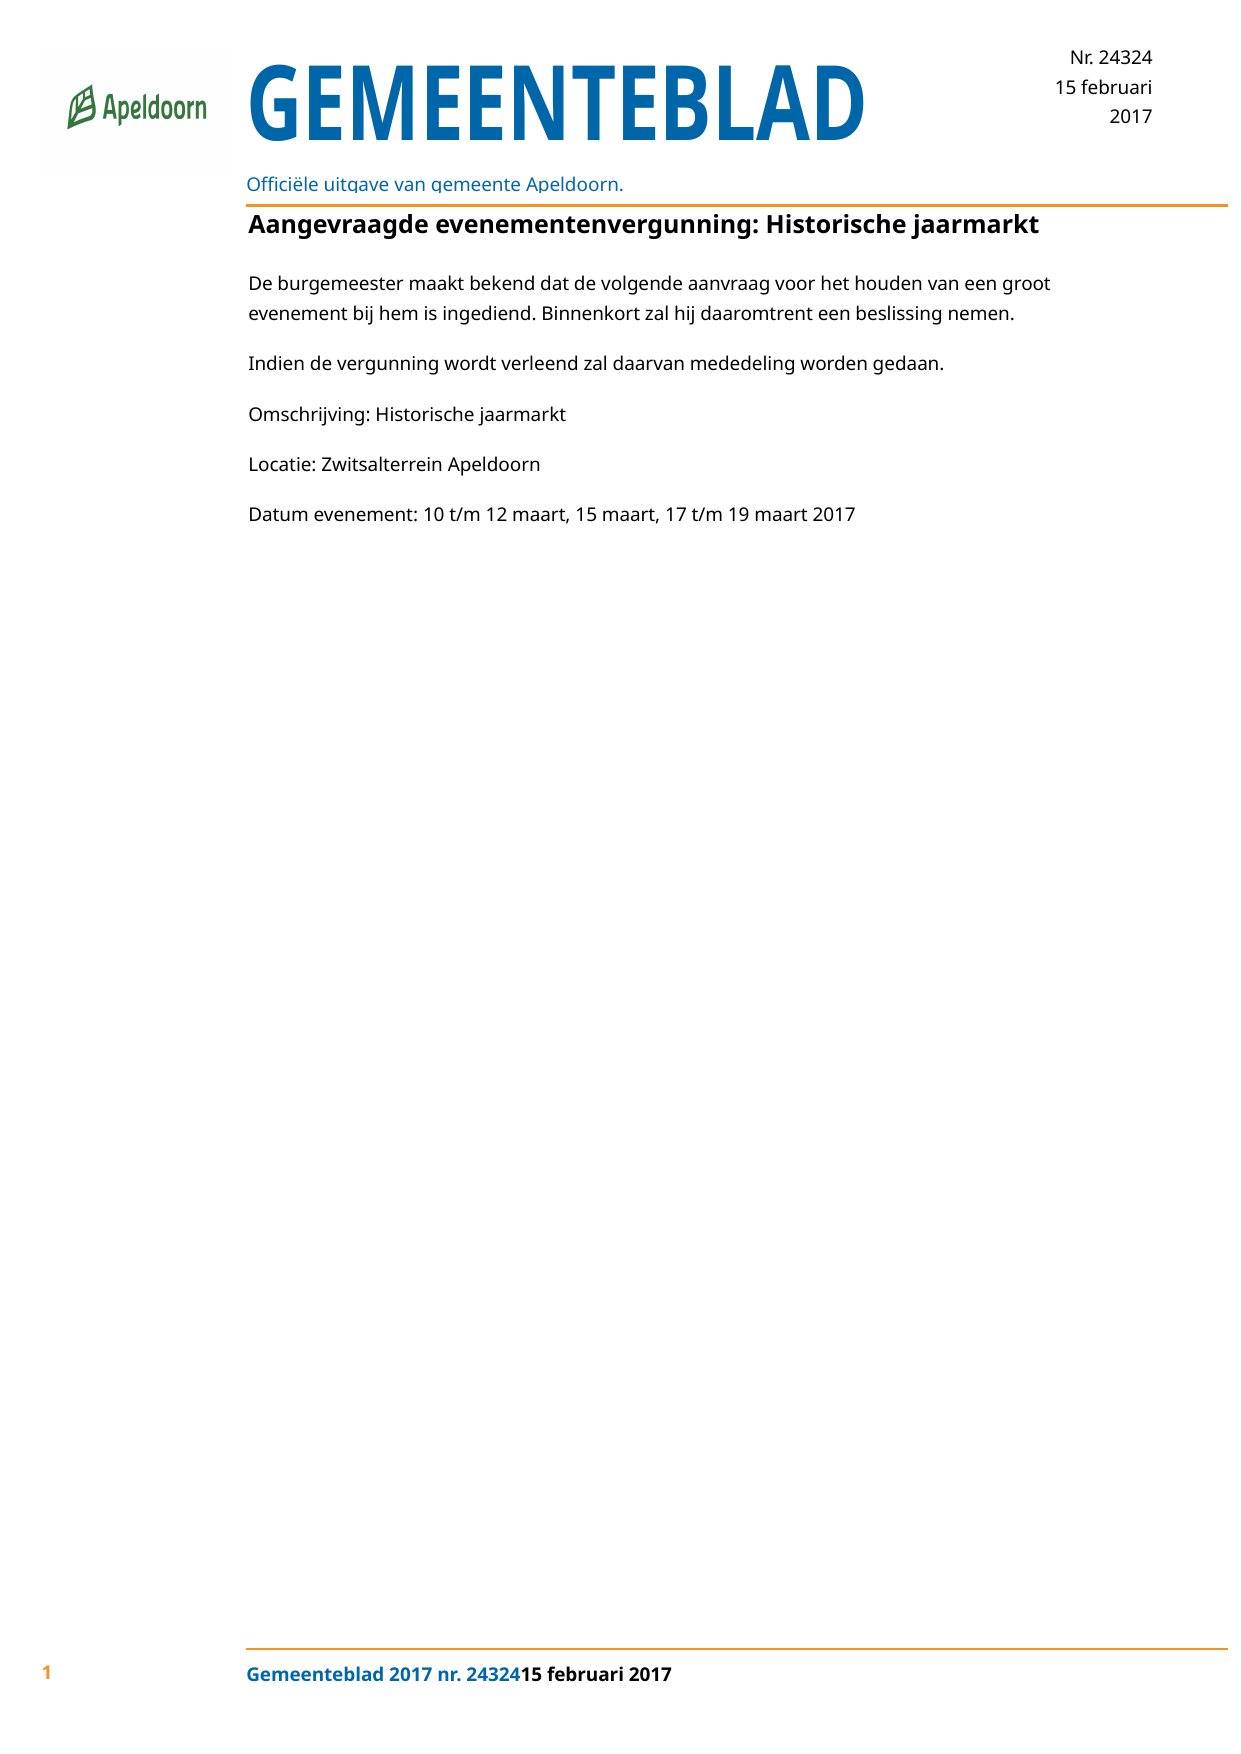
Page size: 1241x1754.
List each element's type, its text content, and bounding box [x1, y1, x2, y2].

text Datum evenement: 10 t/m 12 maart, 15 maart, 17 t/m 19 maart 2017 [248, 502, 1152, 527]
picture [41, 47, 231, 172]
text Locatie: Zwitsalterrein Apeldoorn [248, 451, 1152, 477]
text De burgemeester maakt bekend dat de volgende aanvraag voor het houden van een groot evenement bij hem is ingediend. Binnenkort zal hij daaromtrent een beslissing nemen. [248, 270, 1152, 326]
text Indien de vergunning wordt verleend zal daarvan mededeling worden gedaan. [248, 350, 1152, 376]
text Omschrijving: Historische jaarmarkt [248, 401, 1152, 426]
text Aangevraagde evenementenvergunning: Historische jaarmarkt [248, 207, 1152, 241]
